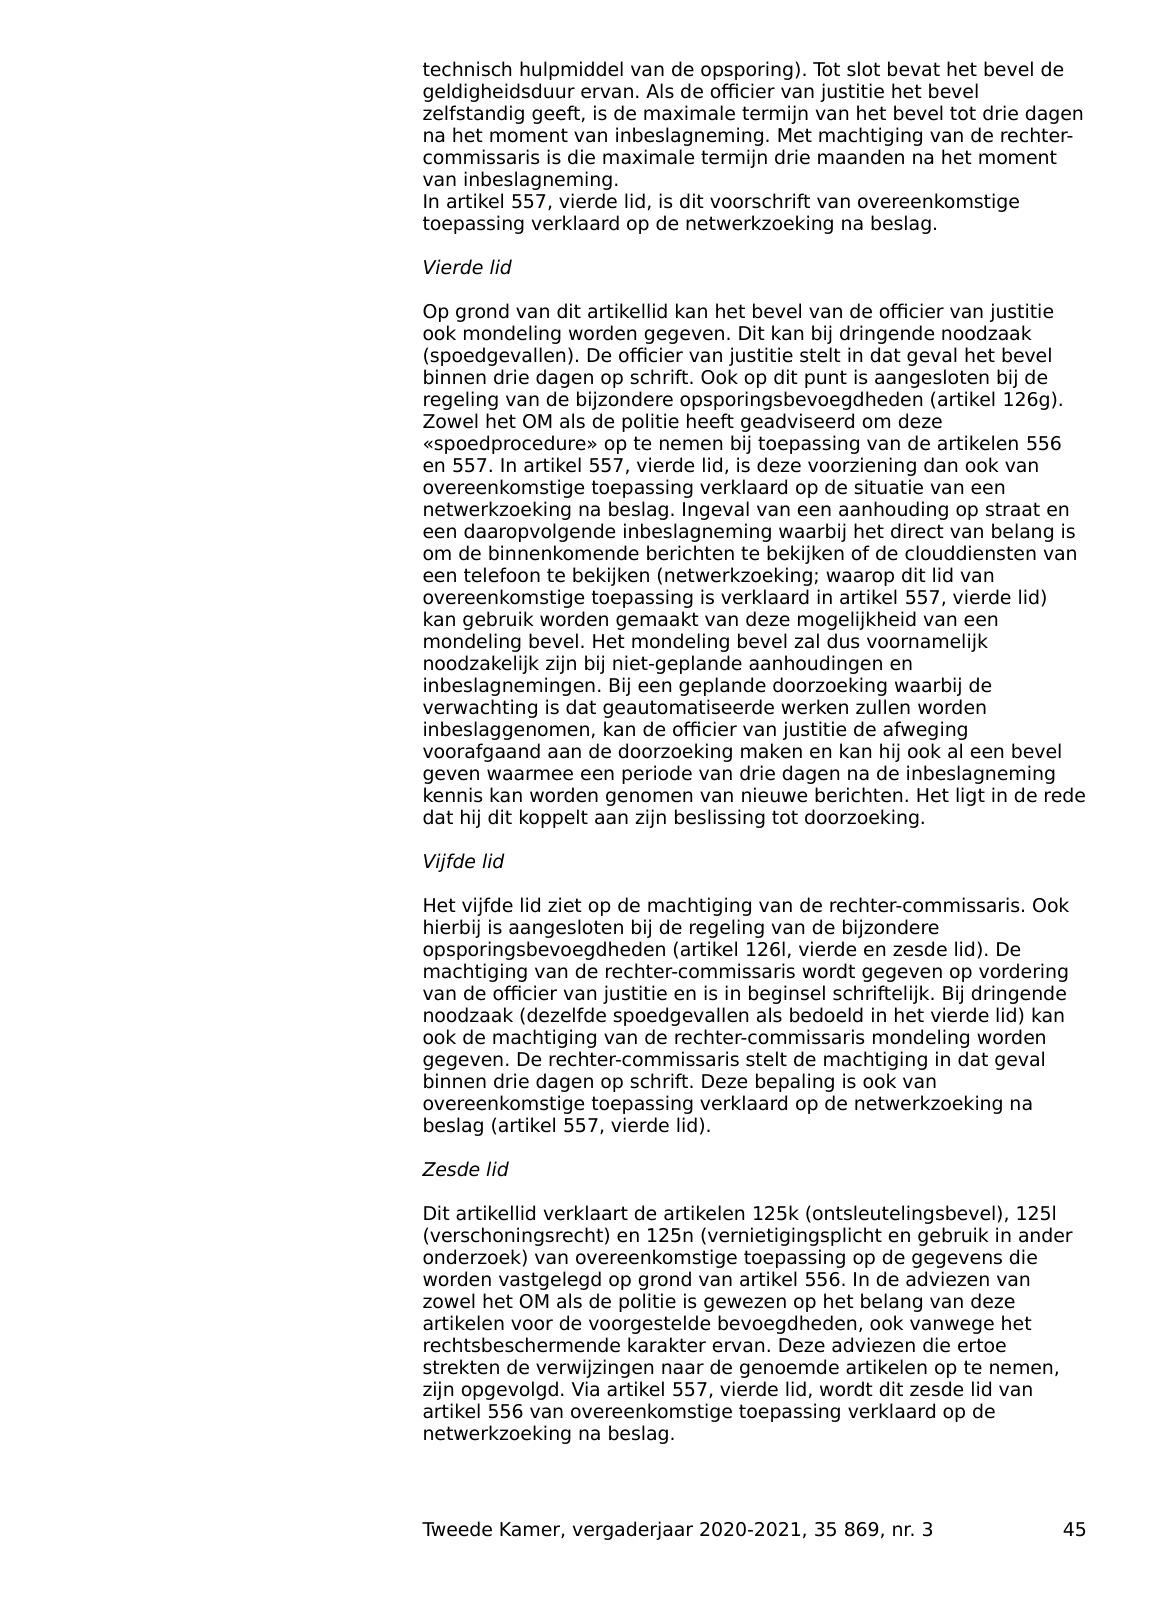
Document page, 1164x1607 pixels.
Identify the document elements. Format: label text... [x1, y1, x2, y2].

text Het vijfde lid ziet op de machtiging van de rechter-commissaris. Ook hierbij is aangesloten bij de regeling van de bijzondere opsporingsbevoegdheden (artikel 126l, vierde en zesde lid). De machtiging van de rechter-commissaris wordt gegeven op vordering van de officier van justitie en is in beginsel schriftelijk. Bij dringende noodzaak (dezelfde spoedgevallen als bedoeld in het vierde lid) kan ook de machtiging van de rechter-commissaris mondeling worden gegeven. De rechter-commissaris stelt de machtiging in dat geval binnen drie dagen op schrift. Deze bepaling is ook van overeenkomstige toepassing verklaard op de netwerkzoeking na beslag (artikel 557, vierde lid). [422, 895, 1087, 1137]
subtitle Vierde lid [422, 257, 1087, 279]
text Dit artikellid verklaart de artikelen 125k (ontsleutelingsbevel), 125l (verschoningsrecht) en 125n (vernietigingsplicht en gebruik in ander onderzoek) van overeenkomstige toepassing op de gegevens die worden vastgelegd op grond van artikel 556. In de adviezen van zowel het OM als de politie is gewezen op het belang van deze artikelen voor de voorgestelde bevoegdheden, ook vanwege het rechtsbeschermende karakter ervan. Deze adviezen die ertoe strekten de verwijzingen naar de genoemde artikelen op te nemen, zijn opgevolgd. Via artikel 557, vierde lid, wordt dit zesde lid van artikel 556 van overeenkomstige toepassing verklaard op de netwerkzoeking na beslag. [422, 1203, 1087, 1445]
text technisch hulpmiddel van de opsporing). Tot slot bevat het bevel de geldigheidsduur ervan. Als de officier van justitie het bevel zelfstandig geeft, is de maximale termijn van het bevel tot drie dagen na het moment van inbeslagneming. Met machtiging van de rechter-commissaris is die maximale termijn drie maanden na het moment van inbeslagneming. [422, 59, 1087, 191]
subtitle Zesde lid [422, 1159, 1087, 1181]
text In artikel 557, vierde lid, is dit voorschrift van overeenkomstige toepassing verklaard op de netwerkzoeking na beslag. [422, 191, 1087, 235]
text Op grond van dit artikellid kan het bevel van de officier van justitie ook mondeling worden gegeven. Dit kan bij dringende noodzaak (spoedgevallen). De officier van justitie stelt in dat geval het bevel binnen drie dagen op schrift. Ook op dit punt is aangesloten bij de regeling van de bijzondere opsporingsbevoegdheden (artikel 126g). Zowel het OM als de politie heeft geadviseerd om deze «spoedprocedure» op te nemen bij toepassing van de artikelen 556 en 557. In artikel 557, vierde lid, is deze voorziening dan ook van overeenkomstige toepassing verklaard op de situatie van een netwerkzoeking na beslag. Ingeval van een aanhouding op straat en een daaropvolgende inbeslagneming waarbij het direct van belang is om de binnenkomende berichten te bekijken of de clouddiensten van een telefoon te bekijken (netwerkzoeking; waarop dit lid van overeenkomstige toepassing is verklaard in artikel 557, vierde lid) kan gebruik worden gemaakt van deze mogelijkheid van een mondeling bevel. Het mondeling bevel zal dus voornamelijk noodzakelijk zijn bij niet-geplande aanhoudingen en inbeslagnemingen. Bij een geplande doorzoeking waarbij de verwachting is dat geautomatiseerde werken zullen worden inbeslaggenomen, kan de officier van justitie de afweging voorafgaand aan de doorzoeking maken en kan hij ook al een bevel geven waarmee een periode van drie dagen na de inbeslagneming kennis kan worden genomen van nieuwe berichten. Het ligt in de rede dat hij dit koppelt aan zijn beslissing tot doorzoeking. [422, 301, 1087, 829]
subtitle Vijfde lid [422, 851, 1087, 873]
